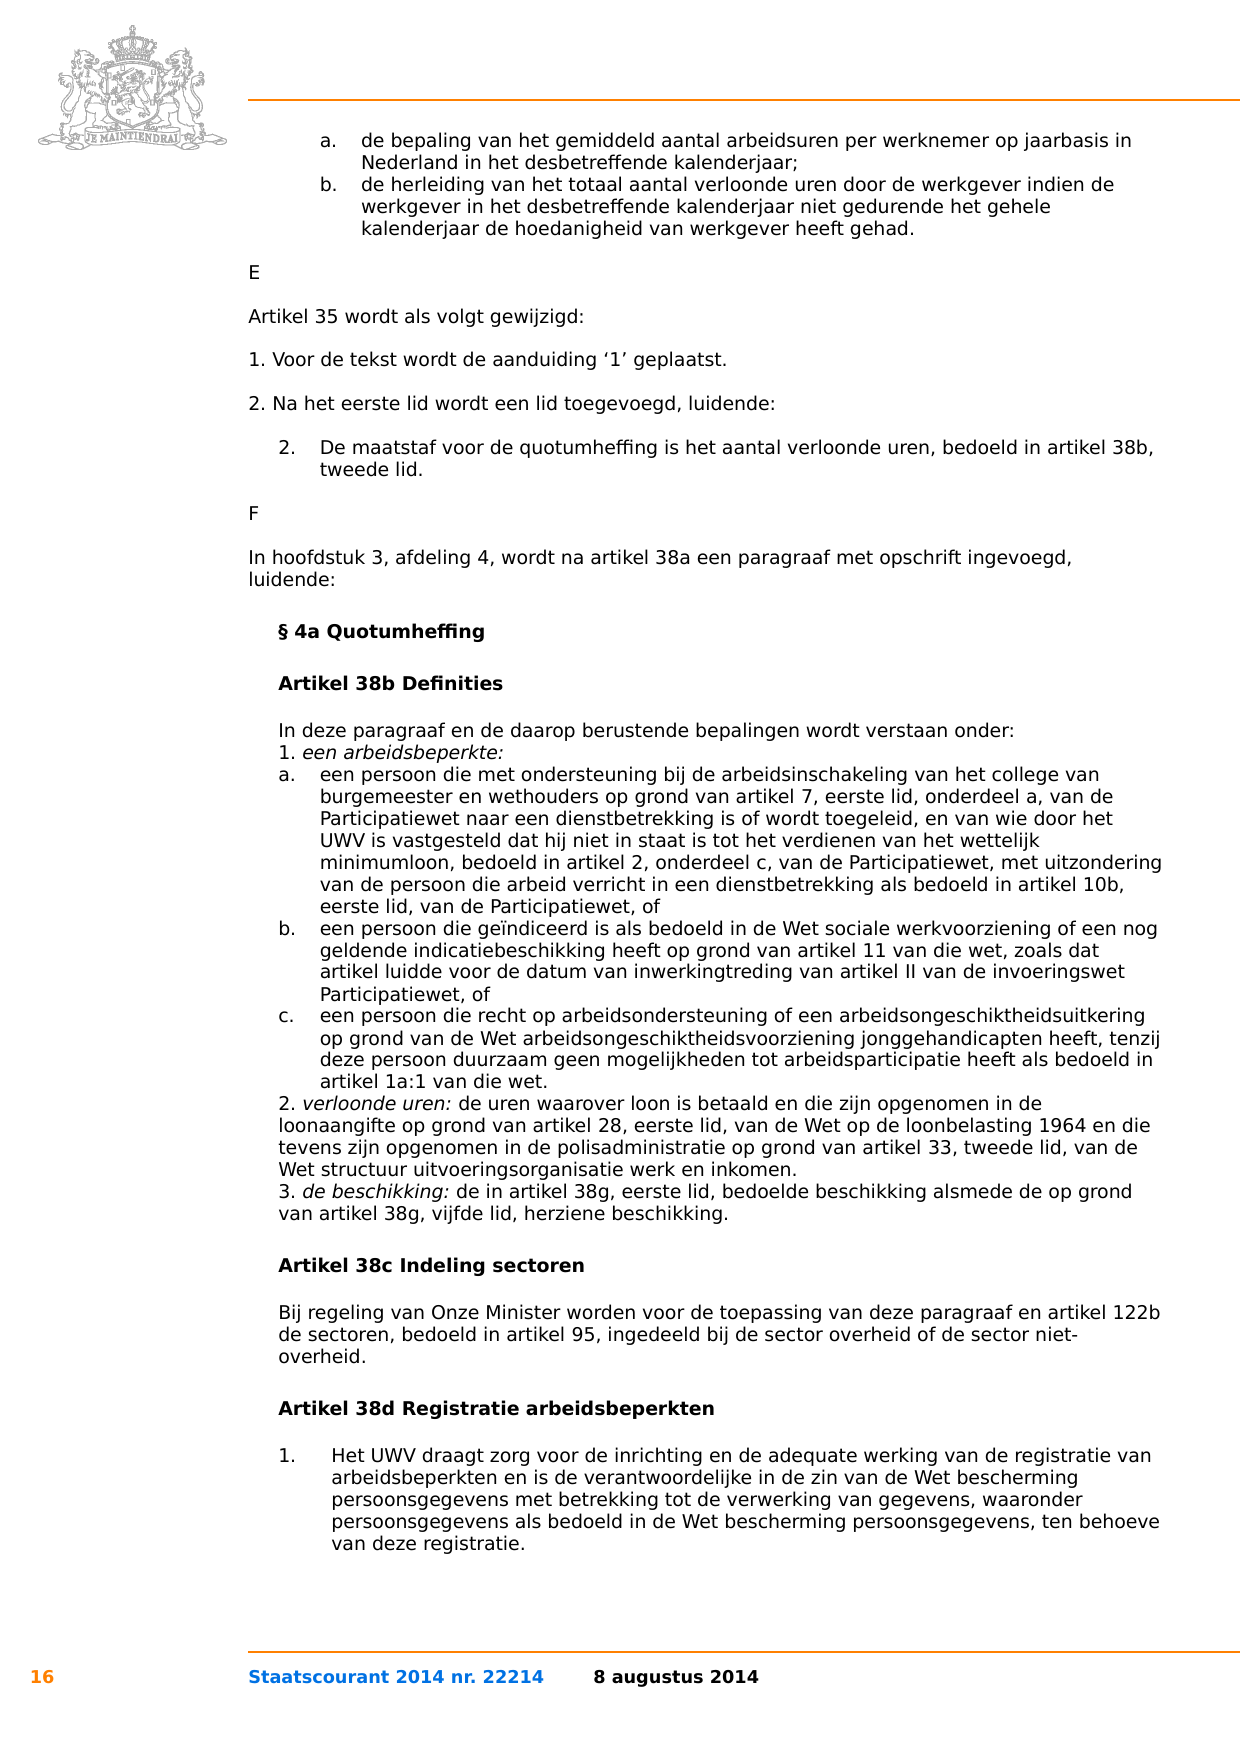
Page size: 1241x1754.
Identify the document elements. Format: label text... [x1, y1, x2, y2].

text 3. de beschikking: de in artikel 38g, eerste lid, bedoelde beschikking alsmede de op grond van artikel 38g, vijfde lid, herziene beschikking. [278, 1181, 1163, 1225]
subtitle Artikel 38b Definities [278, 673, 1163, 695]
picture [38, 25, 227, 150]
subtitle Artikel 38c Indeling sectoren [278, 1255, 1163, 1277]
text E [248, 262, 1163, 284]
text b. een persoon die geïndiceerd is als bedoeld in de Wet sociale werkvoorziening of een nog geldende indicatiebeschikking heeft op grond van artikel 11 van die wet, zoals dat artikel luidde voor de datum van inwerkingtreding van artikel II van de invoeringswet Participatiewet, of [278, 917, 1163, 1005]
text Artikel 35 wordt als volgt gewijzigd: [248, 306, 1163, 327]
text Bij regeling van Onze Minister worden voor de toepassing van deze paragraaf en artikel 122b de sectoren, bedoeld in artikel 95, ingedeeld bij de sector overheid of de sector niet-overheid. [278, 1302, 1163, 1368]
text b. de herleiding van het totaal aantal verloonde uren door de werkgever indien de werkgever in het desbetreffende kalenderjaar niet gedurende het gehele kalenderjaar de hoedanigheid van werkgever heeft gehad. [319, 174, 1163, 240]
text 2. Na het eerste lid wordt een lid toegevoegd, luidende: [248, 393, 1163, 415]
text a. een persoon die met ondersteuning bij de arbeidsinschakeling van het college van burgemeester en wethouders op grond van artikel 7, eerste lid, onderdeel a, van de Participatiewet naar een dienstbetrekking is of wordt toegeleid, en van wie door het UWV is vastgesteld dat hij niet in staat is tot het verdienen van het wettelijk minimumloon, bedoeld in artikel 2, onderdeel c, van de Participatiewet, met uitzondering van de persoon die arbeid verricht in een dienstbetrekking als bedoeld in artikel 10b, eerste lid, van de Participatiewet, of [278, 764, 1163, 917]
text In deze paragraaf en de daarop berustende bepalingen wordt verstaan onder: [278, 720, 1163, 742]
subtitle § 4a Quotumheffing [278, 621, 1163, 643]
text 1. een arbeidsbeperkte: [278, 742, 1163, 764]
subtitle Artikel 38d Registratie arbeidsbeperkten [278, 1398, 1163, 1420]
text 2. De maatstaf voor de quotumheffing is het aantal verloonde uren, bedoeld in artikel 38b, tweede lid. [278, 437, 1163, 481]
text a. de bepaling van het gemiddeld aantal arbeidsuren per werknemer op jaarbasis in Nederland in het desbetreffende kalenderjaar; [319, 130, 1163, 174]
text F [248, 503, 1163, 525]
text In hoofdstuk 3, afdeling 4, wordt na artikel 38a een paragraaf met opschrift ingevoegd, luidende: [248, 547, 1163, 591]
text 2. verloonde uren: de uren waarover loon is betaald en die zijn opgenomen in de loonaangifte op grond van artikel 28, eerste lid, van de Wet op de loonbelasting 1964 en die tevens zijn opgenomen in de polisadministratie op grond van artikel 33, tweede lid, van de Wet structuur uitvoeringsorganisatie werk en inkomen. [278, 1093, 1163, 1181]
text 1. Het UWV draagt zorg voor de inrichting en de adequate werking van de registratie van arbeidsbeperkten en is de verantwoordelijke in de zin van de Wet bescherming persoonsgegevens met betrekking tot de verwerking van gegevens, waaronder persoonsgegevens als bedoeld in de Wet bescherming persoonsgegevens, ten behoeve van deze registratie. [278, 1445, 1163, 1555]
text 1. Voor de tekst wordt de aanduiding ‘1’ geplaatst. [248, 349, 1163, 371]
text c. een persoon die recht op arbeidsondersteuning of een arbeidsongeschiktheidsuitkering op grond van de Wet arbeidsongeschiktheidsvoorziening jonggehandicapten heeft, tenzij deze persoon duurzaam geen mogelijkheden tot arbeidsparticipatie heeft als bedoeld in artikel 1a:1 van die wet. [278, 1005, 1163, 1093]
